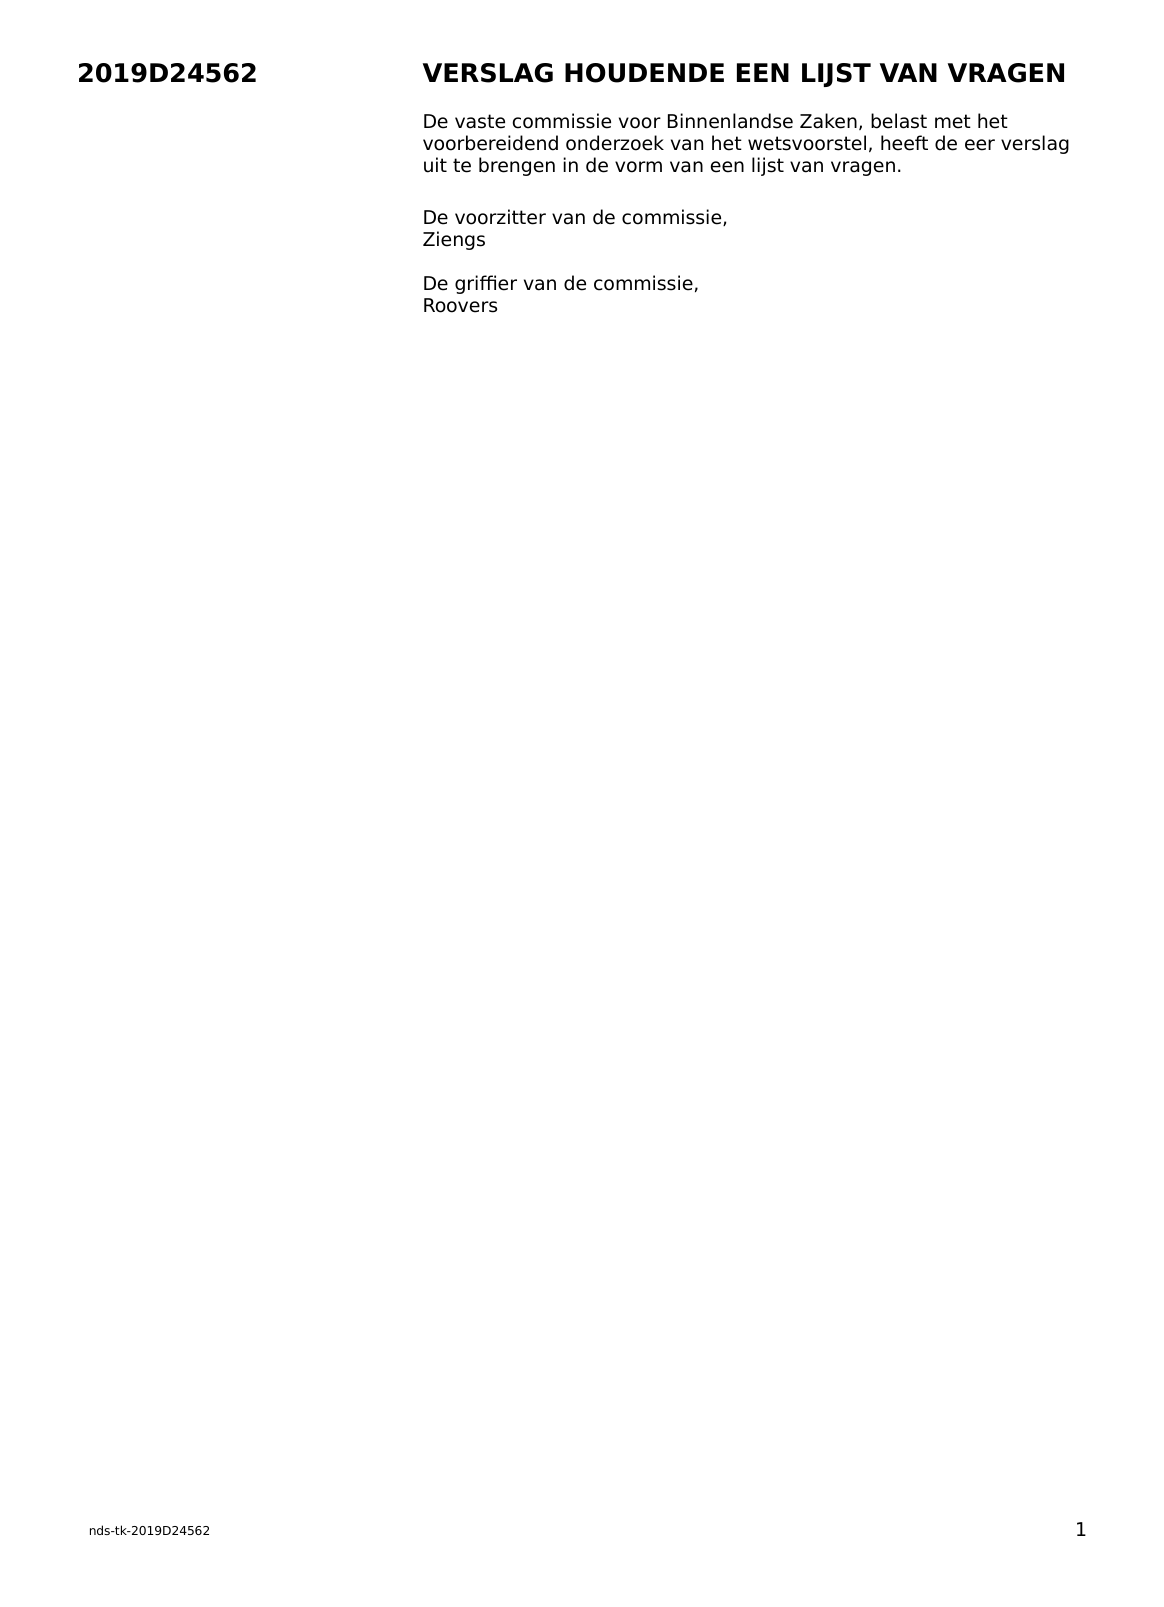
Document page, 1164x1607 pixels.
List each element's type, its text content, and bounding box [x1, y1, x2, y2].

text De vaste commissie voor Binnenlandse Zaken, belast met het voorbereidend onderzoek van het wetsvoorstel, heeft de eer verslag uit te brengen in de vorm van een lijst van vragen. [422, 111, 1087, 177]
text nds-tk-2019D24562 [88, 1524, 323, 1538]
text De voorzitter van de commissie, Ziengs [422, 207, 1087, 251]
text De griffier van de commissie, Roovers [422, 273, 1087, 317]
text 2019D24562 VERSLAG HOUDENDE EEN LIJST VAN VRAGEN [77, 59, 1087, 89]
